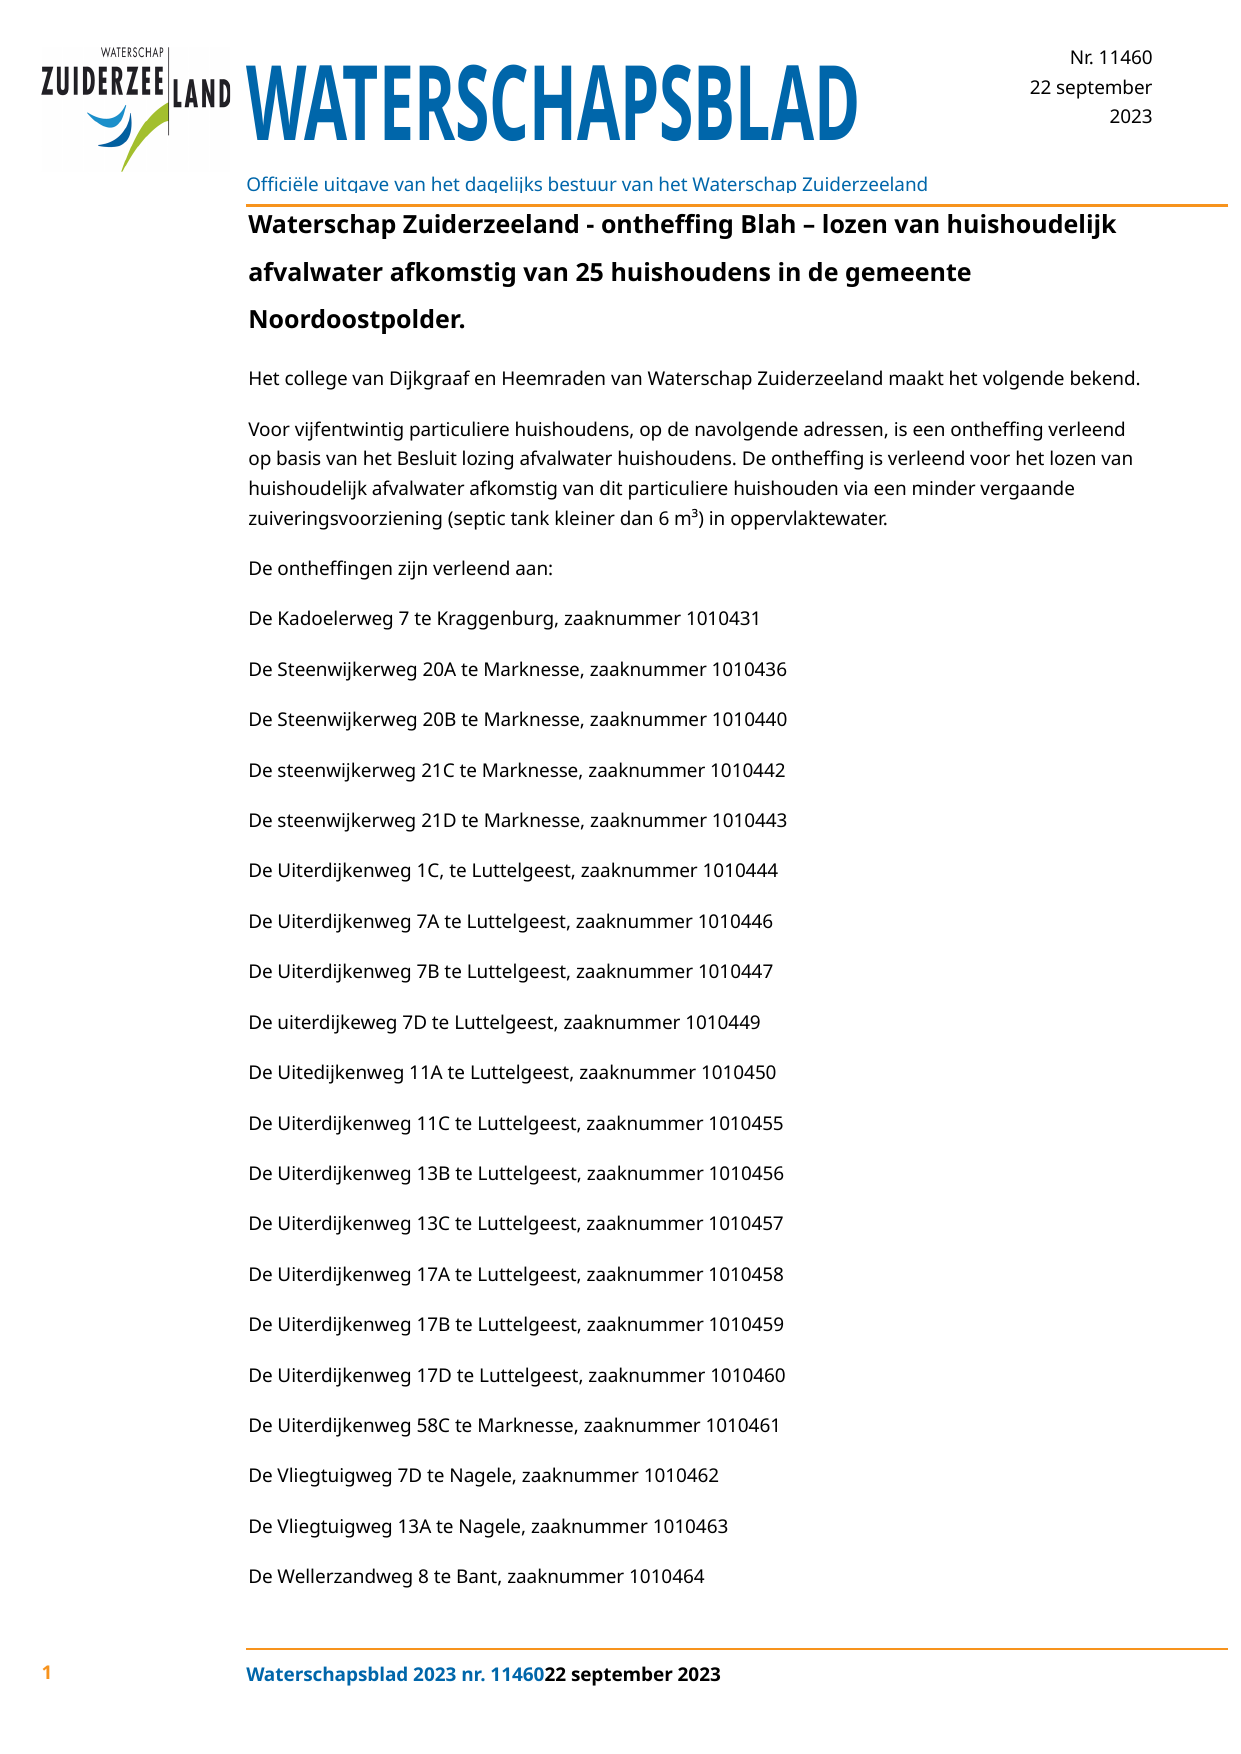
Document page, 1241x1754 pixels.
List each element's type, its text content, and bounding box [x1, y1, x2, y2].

text De Uiterdijkenweg 17D te Luttelgeest, zaaknummer 1010460 [248, 1362, 1152, 1387]
text De steenwijkerweg 21C te Marknesse, zaaknummer 1010442 [248, 757, 1152, 782]
text Waterschap Zuiderzeeland - ontheffing Blah – lozen van huishoudelijk afvalwater afkomstig van 25 huishoudens in de gemeente Noordoostpolder. [248, 207, 1152, 336]
text Het college van Dijkgraaf en Heemraden van Waterschap Zuiderzeeland maakt het volgende bekend. [248, 366, 1152, 391]
text De Uiterdijkenweg 17B te Luttelgeest, zaaknummer 1010459 [248, 1311, 1152, 1337]
text De Uiterdijkenweg 7B te Luttelgeest, zaaknummer 1010447 [248, 958, 1152, 984]
text De Vliegtuigweg 7D te Nagele, zaaknummer 1010462 [248, 1463, 1152, 1488]
picture [41, 47, 231, 172]
text De Uiterdijkenweg 58C te Marknesse, zaaknummer 1010461 [248, 1412, 1152, 1438]
text De Uiterdijkenweg 13C te Luttelgeest, zaaknummer 1010457 [248, 1211, 1152, 1236]
text De Uiterdijkenweg 11C te Luttelgeest, zaaknummer 1010455 [248, 1110, 1152, 1135]
text De Steenwijkerweg 20B te Marknesse, zaaknummer 1010440 [248, 706, 1152, 732]
text De Uitedijkenweg 11A te Luttelgeest, zaaknummer 1010450 [248, 1059, 1152, 1085]
text De Uiterdijkenweg 7A te Luttelgeest, zaaknummer 1010446 [248, 908, 1152, 934]
text De Steenwijkerweg 20A te Marknesse, zaaknummer 1010436 [248, 656, 1152, 682]
text De Uiterdijkenweg 1C, te Luttelgeest, zaaknummer 1010444 [248, 858, 1152, 883]
text De Uiterdijkenweg 17A te Luttelgeest, zaaknummer 1010458 [248, 1261, 1152, 1287]
text De Wellerzandweg 8 te Bant, zaaknummer 1010464 [248, 1563, 1152, 1589]
text De steenwijkerweg 21D te Marknesse, zaaknummer 1010443 [248, 807, 1152, 833]
text Voor vijfentwintig particuliere huishoudens, op de navolgende adressen, is een ontheffing verleend op basis van het Besluit lozing afvalwater huishoudens. De ontheffing is verleend voor het lozen van huishoudelijk afvalwater afkomstig van dit particuliere huishouden via een minder vergaande zuiveringsvoorziening (septic tank kleiner dan 6 m³) in oppervlaktewater. [248, 416, 1152, 530]
text De ontheffingen zijn verleend aan: [248, 555, 1152, 581]
text De Vliegtuigweg 13A te Nagele, zaaknummer 1010463 [248, 1513, 1152, 1539]
text De uiterdijkeweg 7D te Luttelgeest, zaaknummer 1010449 [248, 1009, 1152, 1034]
text De Kadoelerweg 7 te Kraggenburg, zaaknummer 1010431 [248, 606, 1152, 631]
text De Uiterdijkenweg 13B te Luttelgeest, zaaknummer 1010456 [248, 1160, 1152, 1186]
